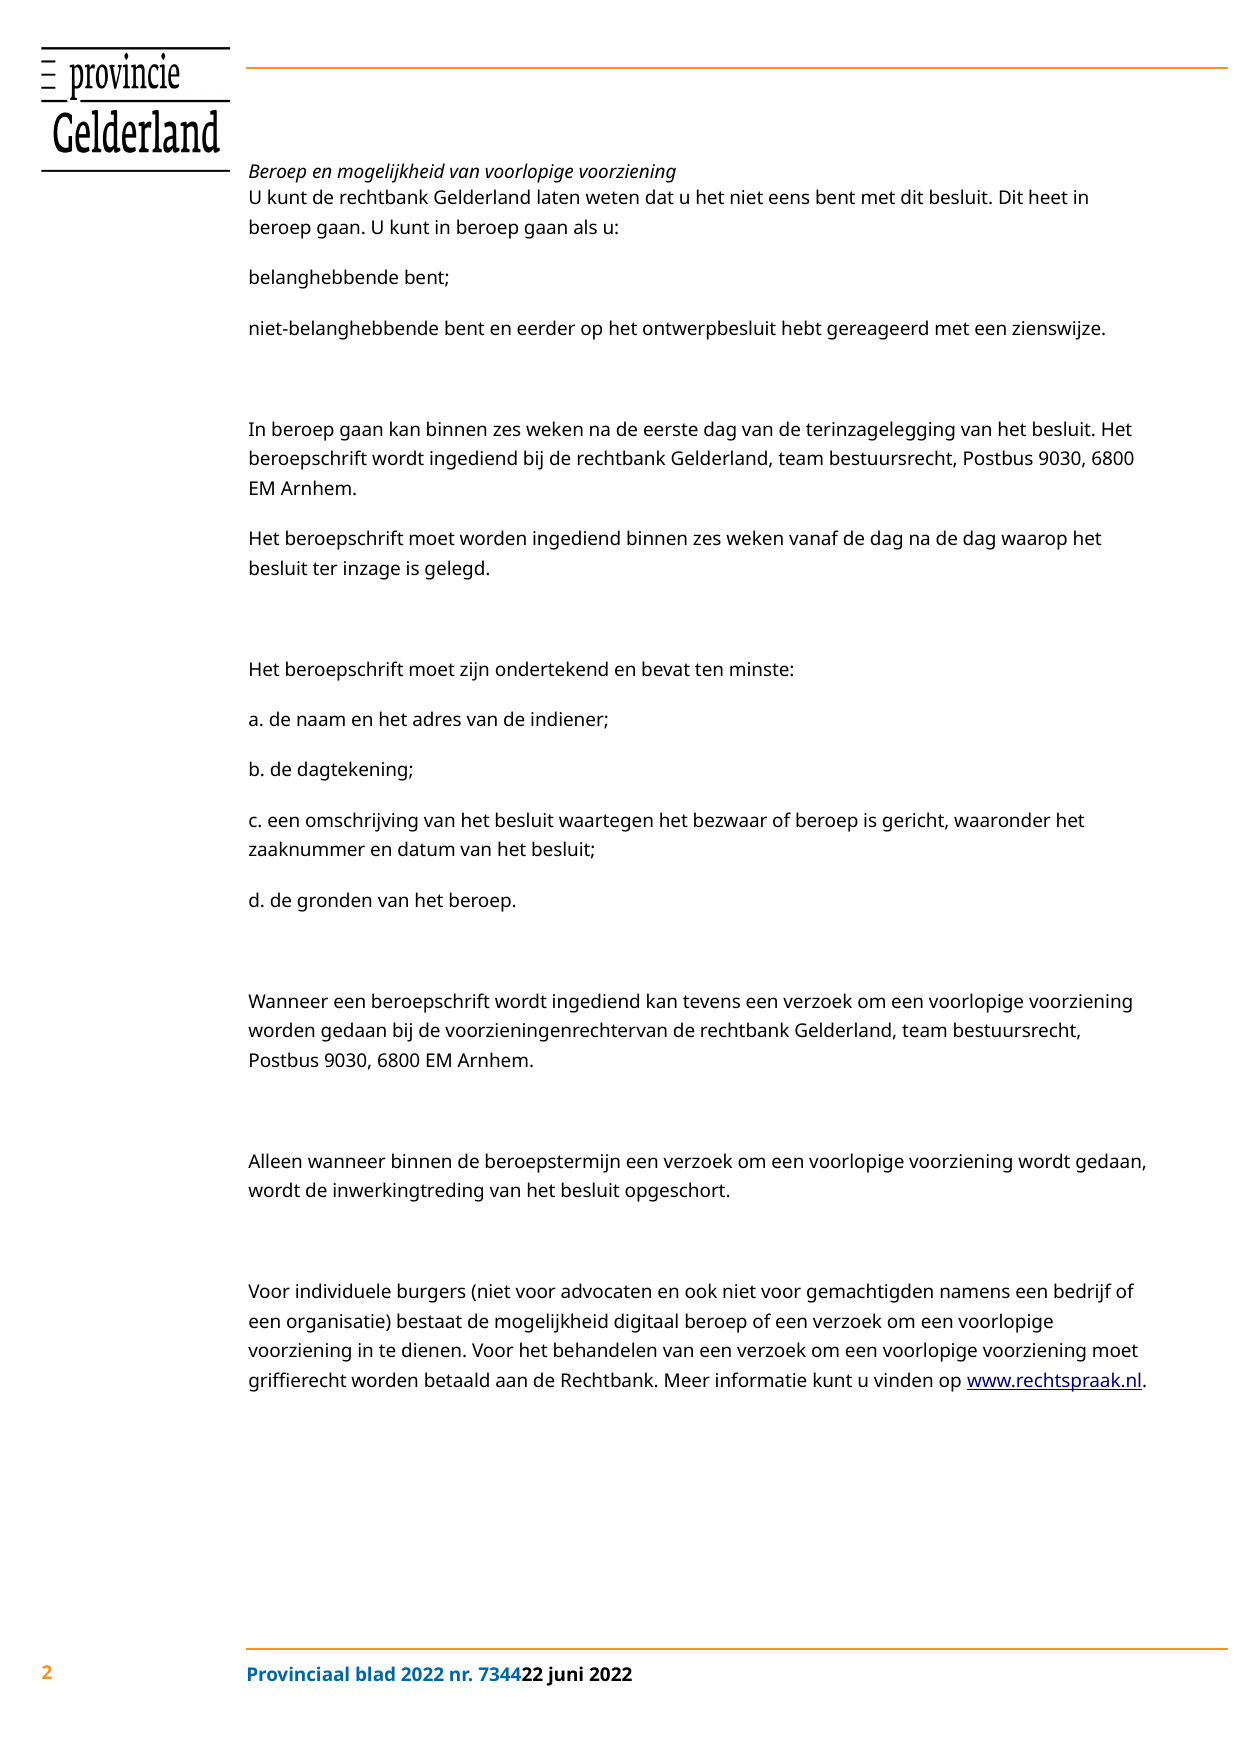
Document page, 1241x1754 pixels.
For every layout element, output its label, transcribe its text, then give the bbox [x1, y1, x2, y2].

text In beroep gaan kan binnen zes weken na de eerste dag van de terinzagelegging van het besluit. Het beroepschrift wordt ingediend bij de rechtbank Gelderland, team bestuursrecht, Postbus 9030, 6800 EM Arnhem. [248, 416, 1152, 501]
text niet-belanghebbende bent en eerder op het ontwerpbesluit hebt gereageerd met een zienswijze. [248, 315, 1152, 341]
text belanghebbende bent; [248, 264, 1152, 290]
text a. de naam en het adres van de indiener; [248, 706, 1152, 732]
text b. de dagtekening; [248, 757, 1152, 782]
text Het beroepschrift moet worden ingediend binnen zes weken vanaf de dag na de dag waarop het besluit ter inzage is gelegd. [248, 525, 1152, 581]
text U kunt de rechtbank Gelderland laten weten dat u het niet eens bent met dit besluit. Dit heet in beroep gaan. U kunt in beroep gaan als u: [248, 184, 1152, 240]
text Het beroepschrift moet zijn ondertekend en bevat ten minste: [248, 656, 1152, 681]
text c. een omschrijving van het besluit waartegen het bezwaar of beroep is gericht, waaronder het zaaknummer en datum van het besluit; [248, 807, 1152, 862]
text Beroep en mogelijkheid van voorlopige voorziening [248, 159, 1152, 184]
text Voor individuele burgers (niet voor advocaten en ook niet voor gemachtigden namens een bedrijf of een organisatie) bestaat de mogelijkheid digitaal beroep of een verzoek om een voorlopige voorziening in te dienen. Voor het behandelen van een verzoek om een voorlopige voorziening moet griffierecht worden betaald aan de Rechtbank. Meer informatie kunt u vinden op www.rechtspraak.nl. [248, 1278, 1152, 1393]
text Wanneer een beroepschrift wordt ingediend kan tevens een verzoek om een voorlopige voorziening worden gedaan bij de voorzieningenrechtervan de rechtbank Gelderland, team bestuursrecht, Postbus 9030, 6800 EM Arnhem. [248, 988, 1152, 1073]
text Alleen wanneer binnen de beroepstermijn een verzoek om een voorlopige voorziening wordt gedaan, wordt de inwerkingtreding van het besluit opgeschort. [248, 1148, 1152, 1203]
text d. de gronden van het beroep. [248, 887, 1152, 913]
picture [41, 47, 231, 172]
